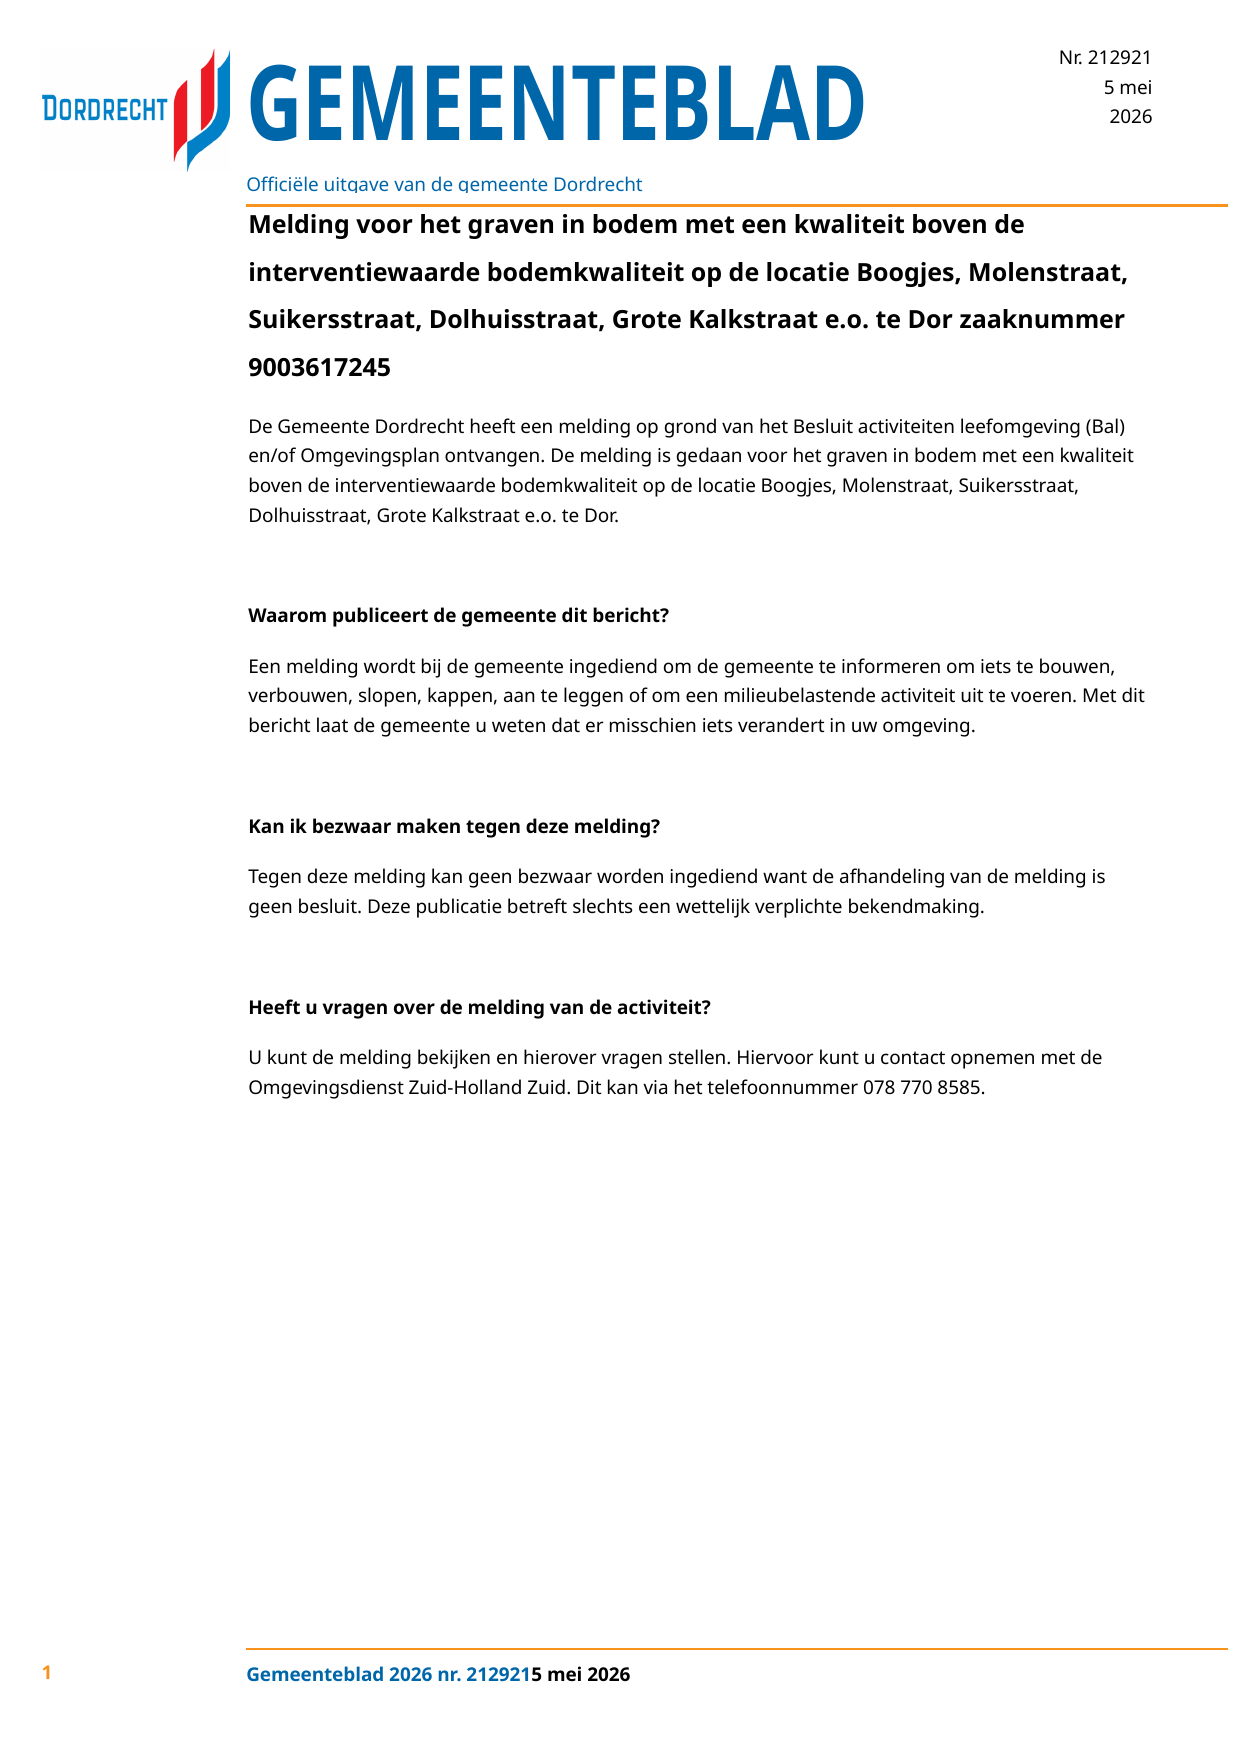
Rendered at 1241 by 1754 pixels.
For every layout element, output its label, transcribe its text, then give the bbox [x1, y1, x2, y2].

text Kan ik bezwaar maken tegen deze melding? [248, 813, 1152, 839]
text U kunt de melding bekijken en hierover vragen stellen. Hiervoor kunt u contact opnemen met de Omgevingsdienst Zuid-Holland Zuid. Dit kan via het telefoonnummer 078 770 8585. [248, 1044, 1152, 1100]
picture [41, 47, 231, 172]
text Tegen deze melding kan geen bezwaar worden ingediend want de afhandeling van de melding is geen besluit. Deze publicatie betreft slechts een wettelijk verplichte bekendmaking. [248, 863, 1152, 919]
text Melding voor het graven in bodem met een kwaliteit boven de interventiewaarde bodemkwaliteit op de locatie Boogjes, Molenstraat, Suikersstraat, Dolhuisstraat, Grote Kalkstraat e.o. te Dor zaaknummer 9003617245 [248, 207, 1152, 384]
text Een melding wordt bij de gemeente ingediend om de gemeente te informeren om iets te bouwen, verbouwen, slopen, kappen, aan te leggen of om een milieubelastende activiteit uit te voeren. Met dit bericht laat de gemeente u weten dat er misschien iets verandert in uw omgeving. [248, 653, 1152, 738]
text De Gemeente Dordrecht heeft een melding op grond van het Besluit activiteiten leefomgeving (Bal) en/of Omgevingsplan ontvangen. De melding is gedaan voor het graven in bodem met een kwaliteit boven de interventiewaarde bodemkwaliteit op de locatie Boogjes, Molenstraat, Suikersstraat, Dolhuisstraat, Grote Kalkstraat e.o. te Dor. [248, 413, 1152, 528]
text Heeft u vragen over de melding van de activiteit? [248, 994, 1152, 1020]
text Waarom publiceert de gemeente dit bericht? [248, 603, 1152, 628]
